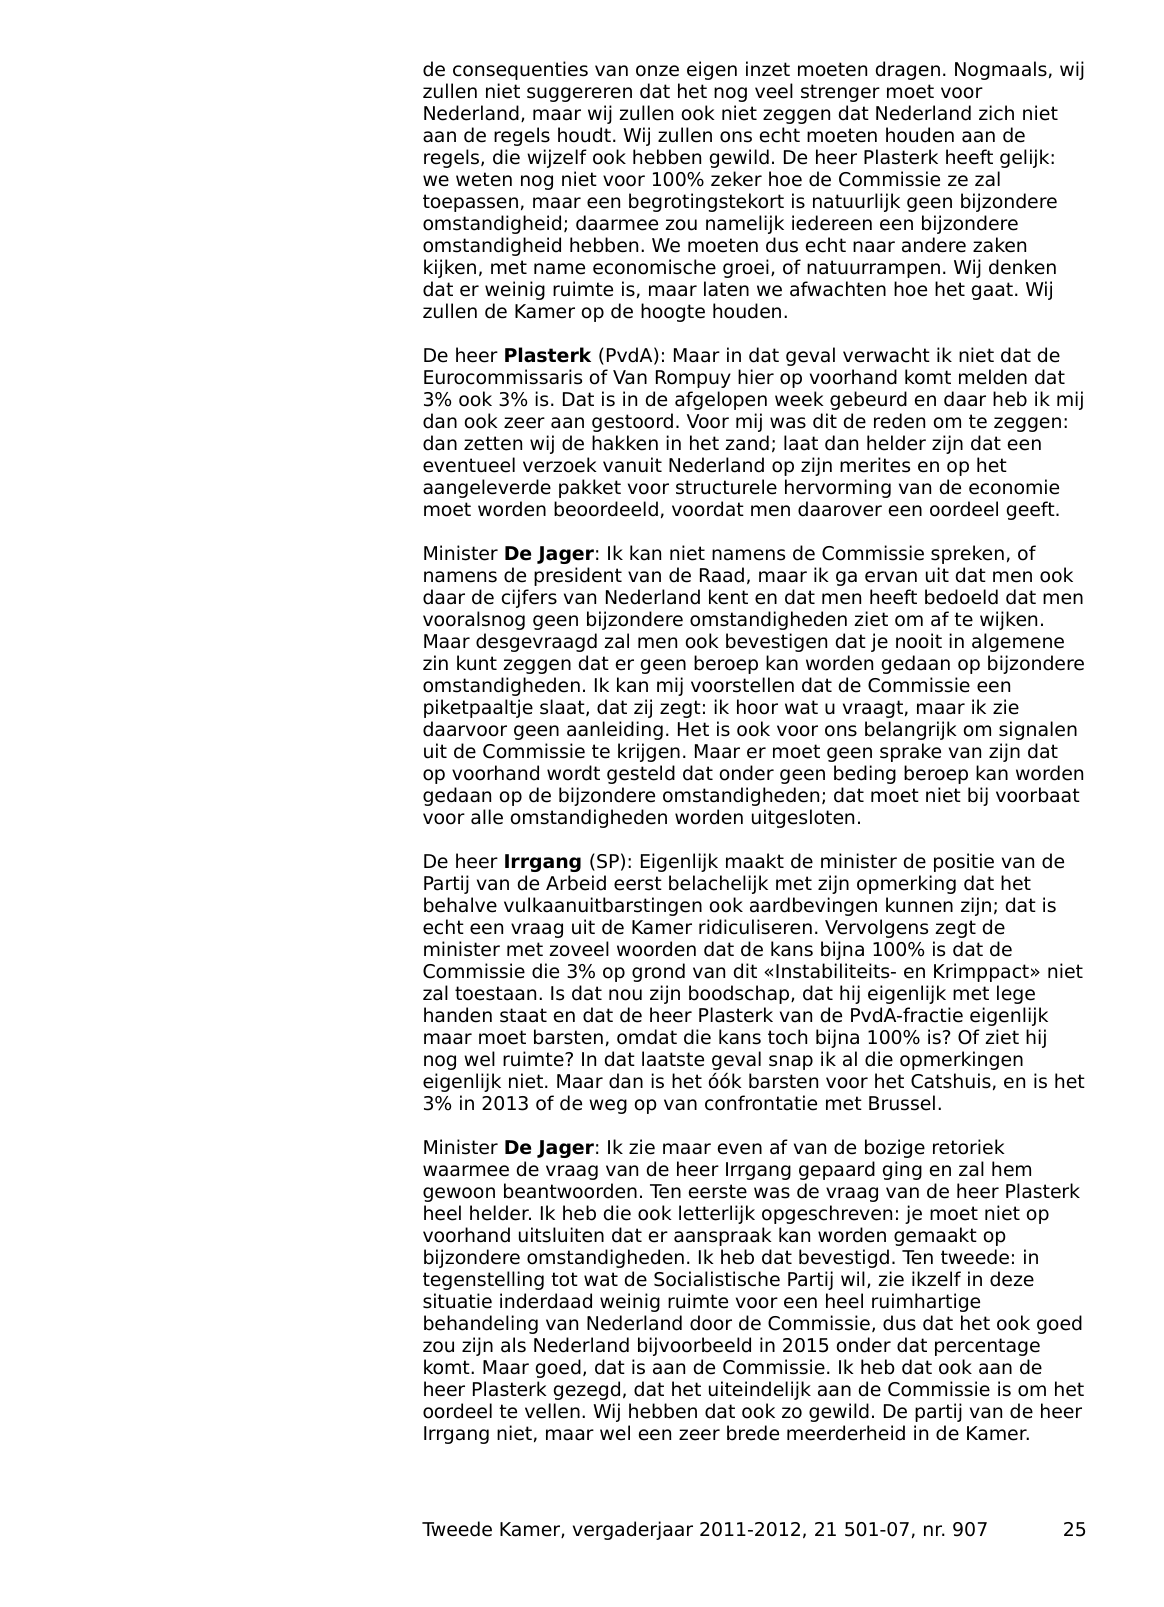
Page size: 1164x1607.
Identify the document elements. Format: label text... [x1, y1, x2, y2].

text De heer Irrgang (SP): Eigenlijk maakt de minister de positie van de Partij van de Arbeid eerst belachelijk met zijn opmerking dat het behalve vulkaanuitbarstingen ook aardbevingen kunnen zijn; dat is echt een vraag uit de Kamer ridiculiseren. Vervolgens zegt de minister met zoveel woorden dat de kans bijna 100% is dat de Commissie die 3% op grond van dit «Instabiliteits- en Krimppact» niet zal toestaan. Is dat nou zijn boodschap, dat hij eigenlijk met lege handen staat en dat de heer Plasterk van de PvdA-fractie eigenlijk maar moet barsten, omdat die kans toch bijna 100% is? Of ziet hij nog wel ruimte? In dat laatste geval snap ik al die opmerkingen eigenlijk niet. Maar dan is het óók barsten voor het Catshuis, en is het 3% in 2013 of de weg op van confrontatie met Brussel. [422, 851, 1087, 1115]
text De heer Plasterk (PvdA): Maar in dat geval verwacht ik niet dat de Eurocommissaris of Van Rompuy hier op voorhand komt melden dat 3% ook 3% is. Dat is in de afgelopen week gebeurd en daar heb ik mij dan ook zeer aan gestoord. Voor mij was dit de reden om te zeggen: dan zetten wij de hakken in het zand; laat dan helder zijn dat een eventueel verzoek vanuit Nederland op zijn merites en op het aangeleverde pakket voor structurele hervorming van de economie moet worden beoordeeld, voordat men daarover een oordeel geeft. [422, 345, 1087, 521]
text Minister De Jager: Ik kan niet namens de Commissie spreken, of namens de president van de Raad, maar ik ga ervan uit dat men ook daar de cijfers van Nederland kent en dat men heeft bedoeld dat men vooralsnog geen bijzondere omstandigheden ziet om af te wijken. Maar desgevraagd zal men ook bevestigen dat je nooit in algemene zin kunt zeggen dat er geen beroep kan worden gedaan op bijzondere omstandigheden. Ik kan mij voorstellen dat de Commissie een piketpaaltje slaat, dat zij zegt: ik hoor wat u vraagt, maar ik zie daarvoor geen aanleiding. Het is ook voor ons belangrijk om signalen uit de Commissie te krijgen. Maar er moet geen sprake van zijn dat op voorhand wordt gesteld dat onder geen beding beroep kan worden gedaan op de bijzondere omstandigheden; dat moet niet bij voorbaat voor alle omstandigheden worden uitgesloten. [422, 543, 1087, 829]
text de consequenties van onze eigen inzet moeten dragen. Nogmaals, wij zullen niet suggereren dat het nog veel strenger moet voor Nederland, maar wij zullen ook niet zeggen dat Nederland zich niet aan de regels houdt. Wij zullen ons echt moeten houden aan de regels, die wijzelf ook hebben gewild. De heer Plasterk heeft gelijk: we weten nog niet voor 100% zeker hoe de Commissie ze zal toepassen, maar een begrotingstekort is natuurlijk geen bijzondere omstandigheid; daarmee zou namelijk iedereen een bijzondere omstandigheid hebben. We moeten dus echt naar andere zaken kijken, met name economische groei, of natuurrampen. Wij denken dat er weinig ruimte is, maar laten we afwachten hoe het gaat. Wij zullen de Kamer op de hoogte houden. [422, 59, 1087, 323]
text Minister De Jager: Ik zie maar even af van de bozige retoriek waarmee de vraag van de heer Irrgang gepaard ging en zal hem gewoon beantwoorden. Ten eerste was de vraag van de heer Plasterk heel helder. Ik heb die ook letterlijk opgeschreven: je moet niet op voorhand uitsluiten dat er aanspraak kan worden gemaakt op bijzondere omstandigheden. Ik heb dat bevestigd. Ten tweede: in tegenstelling tot wat de Socialistische Partij wil, zie ikzelf in deze situatie inderdaad weinig ruimte voor een heel ruimhartige behandeling van Nederland door de Commissie, dus dat het ook goed zou zijn als Nederland bijvoorbeeld in 2015 onder dat percentage komt. Maar goed, dat is aan de Commissie. Ik heb dat ook aan de heer Plasterk gezegd, dat het uiteindelijk aan de Commissie is om het oordeel te vellen. Wij hebben dat ook zo gewild. De partij van de heer Irrgang niet, maar wel een zeer brede meerderheid in de Kamer. [422, 1137, 1087, 1444]
